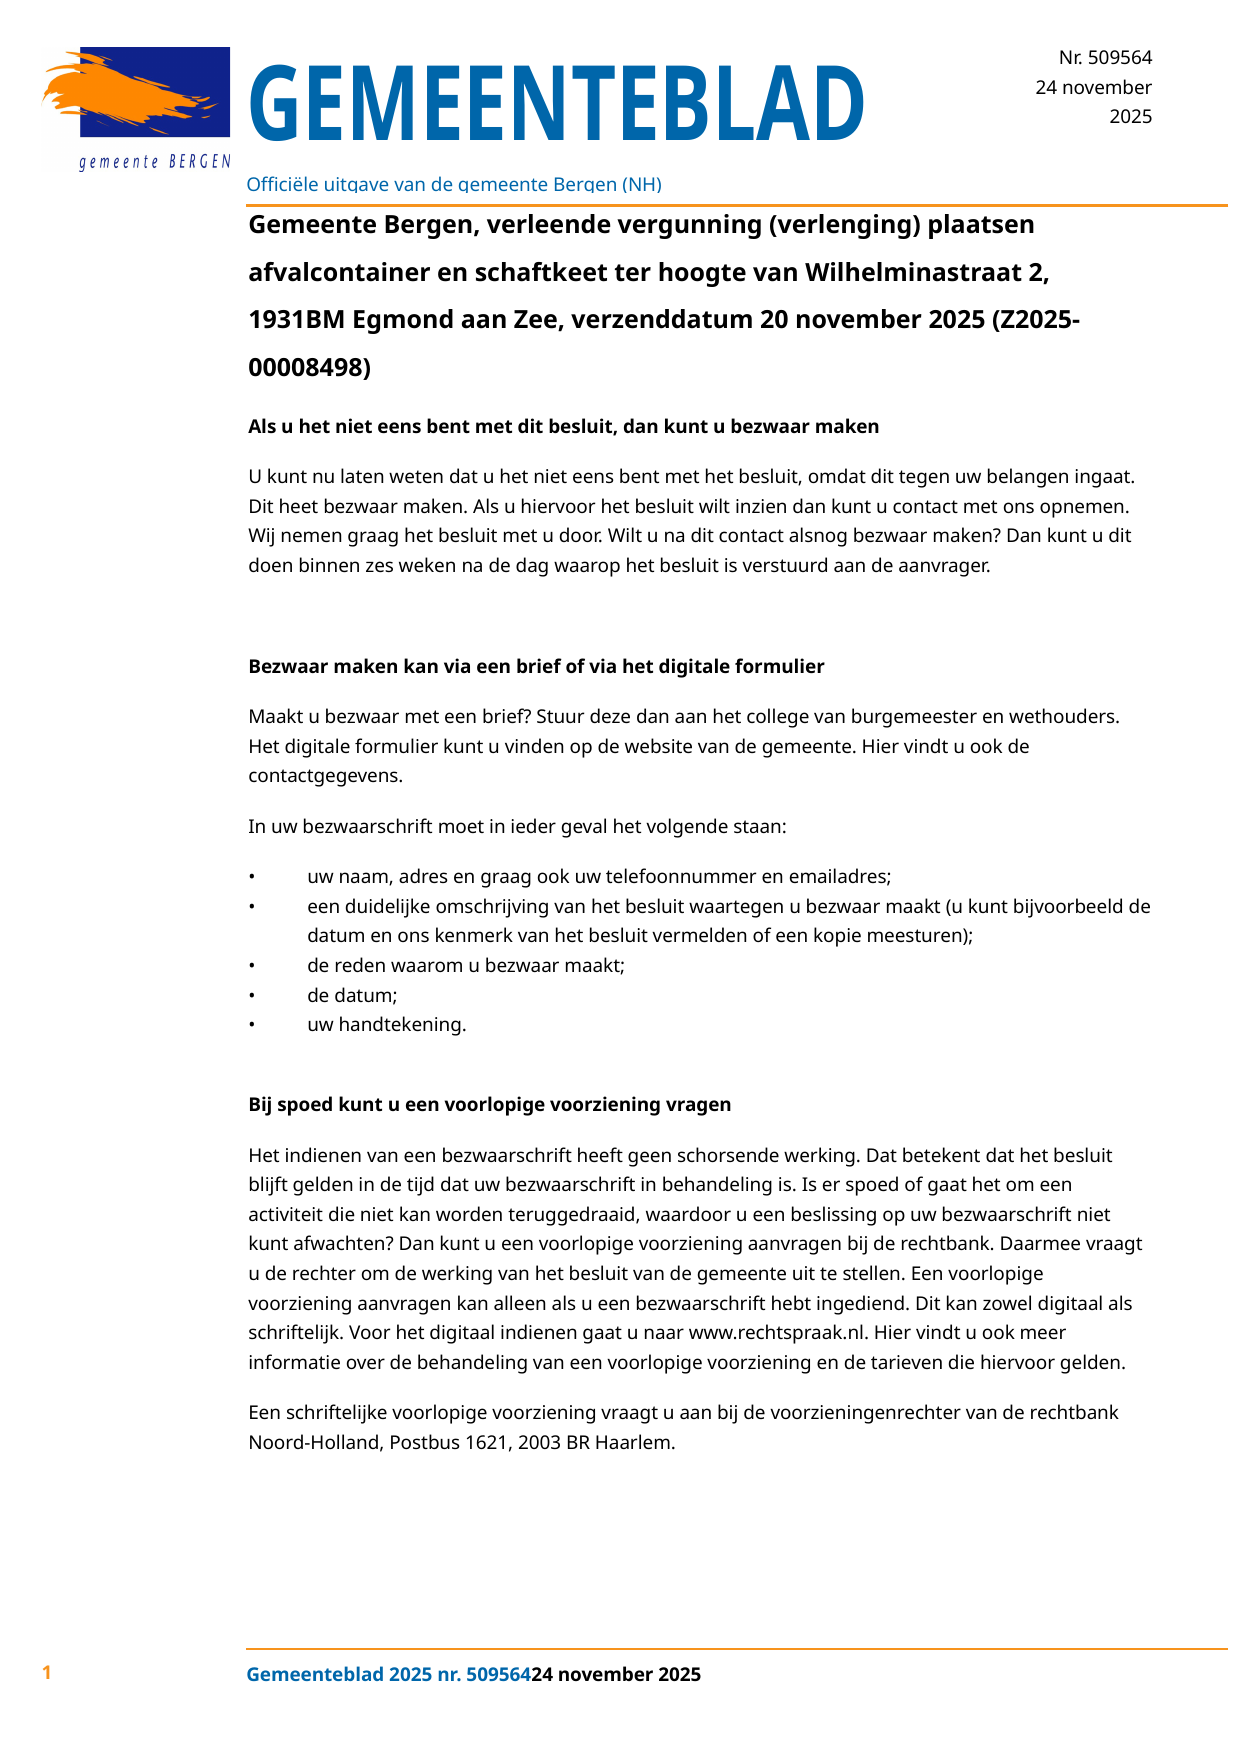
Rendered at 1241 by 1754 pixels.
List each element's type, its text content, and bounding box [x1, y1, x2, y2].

list uw naam, adres en graag ook uw telefoonnummer en emailadres; [248, 863, 1152, 889]
list een duidelijke omschrijving van het besluit waartegen u bezwaar maakt (u kunt bijvoorbeeld de datum en ons kenmerk van het besluit vermelden of een kopie meesturen); [248, 893, 1152, 948]
list uw handtekening. [248, 1011, 1152, 1037]
picture [41, 47, 231, 172]
text In uw bezwaarschrift moet in ieder geval het volgende staan: [248, 813, 1152, 839]
text Bezwaar maken kan via een brief of via het digitale formulier [248, 653, 1152, 679]
text Maakt u bezwaar met een brief? Stuur deze dan aan het college van burgemeester en wethouders. Het digitale formulier kunt u vinden op de website van de gemeente. Hier vindt u ook de contactgegevens. [248, 703, 1152, 788]
text Bij spoed kunt u een voorlopige voorziening vragen [248, 1091, 1152, 1117]
text Als u het niet eens bent met dit besluit, dan kunt u bezwaar maken [248, 413, 1152, 439]
text Een schriftelijke voorlopige voorziening vraagt u aan bij de voorzieningenrechter van de rechtbank Noord-Holland, Postbus 1621, 2003 BR Haarlem. [248, 1399, 1152, 1455]
text Het indienen van een bezwaarschrift heeft geen schorsende werking. Dat betekent dat het besluit blijft gelden in de tijd dat uw bezwaarschrift in behandeling is. Is er spoed of gaat het om een activiteit die niet kan worden teruggedraaid, waardoor u een beslissing op uw bezwaarschrift niet kunt afwachten? Dan kunt u een voorlopige voorziening aanvragen bij de rechtbank. Daarmee vraagt u de rechter om de werking van het besluit van de gemeente uit te stellen. Een voorlopige voorziening aanvragen kan alleen als u een bezwaarschrift hebt ingediend. Dit kan zowel digitaal als schriftelijk. Voor het digitaal indienen gaat u naar www.rechtspraak.nl. Hier vindt u ook meer informatie over de behandeling van een voorlopige voorziening en de tarieven die hiervoor gelden. [248, 1142, 1152, 1375]
list de datum; [248, 982, 1152, 1008]
list de reden waarom u bezwaar maakt; [248, 952, 1152, 978]
text Gemeente Bergen, verleende vergunning (verlenging) plaatsen afvalcontainer en schaftkeet ter hoogte van Wilhelminastraat 2, 1931BM Egmond aan Zee, verzenddatum 20 november 2025 (Z2025-00008498) [248, 207, 1152, 384]
text U kunt nu laten weten dat u het niet eens bent met het besluit, omdat dit tegen uw belangen ingaat. Dit heet bezwaar maken. Als u hiervoor het besluit wilt inzien dan kunt u contact met ons opnemen. Wij nemen graag het besluit met u door. Wilt u na dit contact alsnog bezwaar maken? Dan kunt u dit doen binnen zes weken na de dag waarop het besluit is verstuurd aan de aanvrager. [248, 463, 1152, 578]
